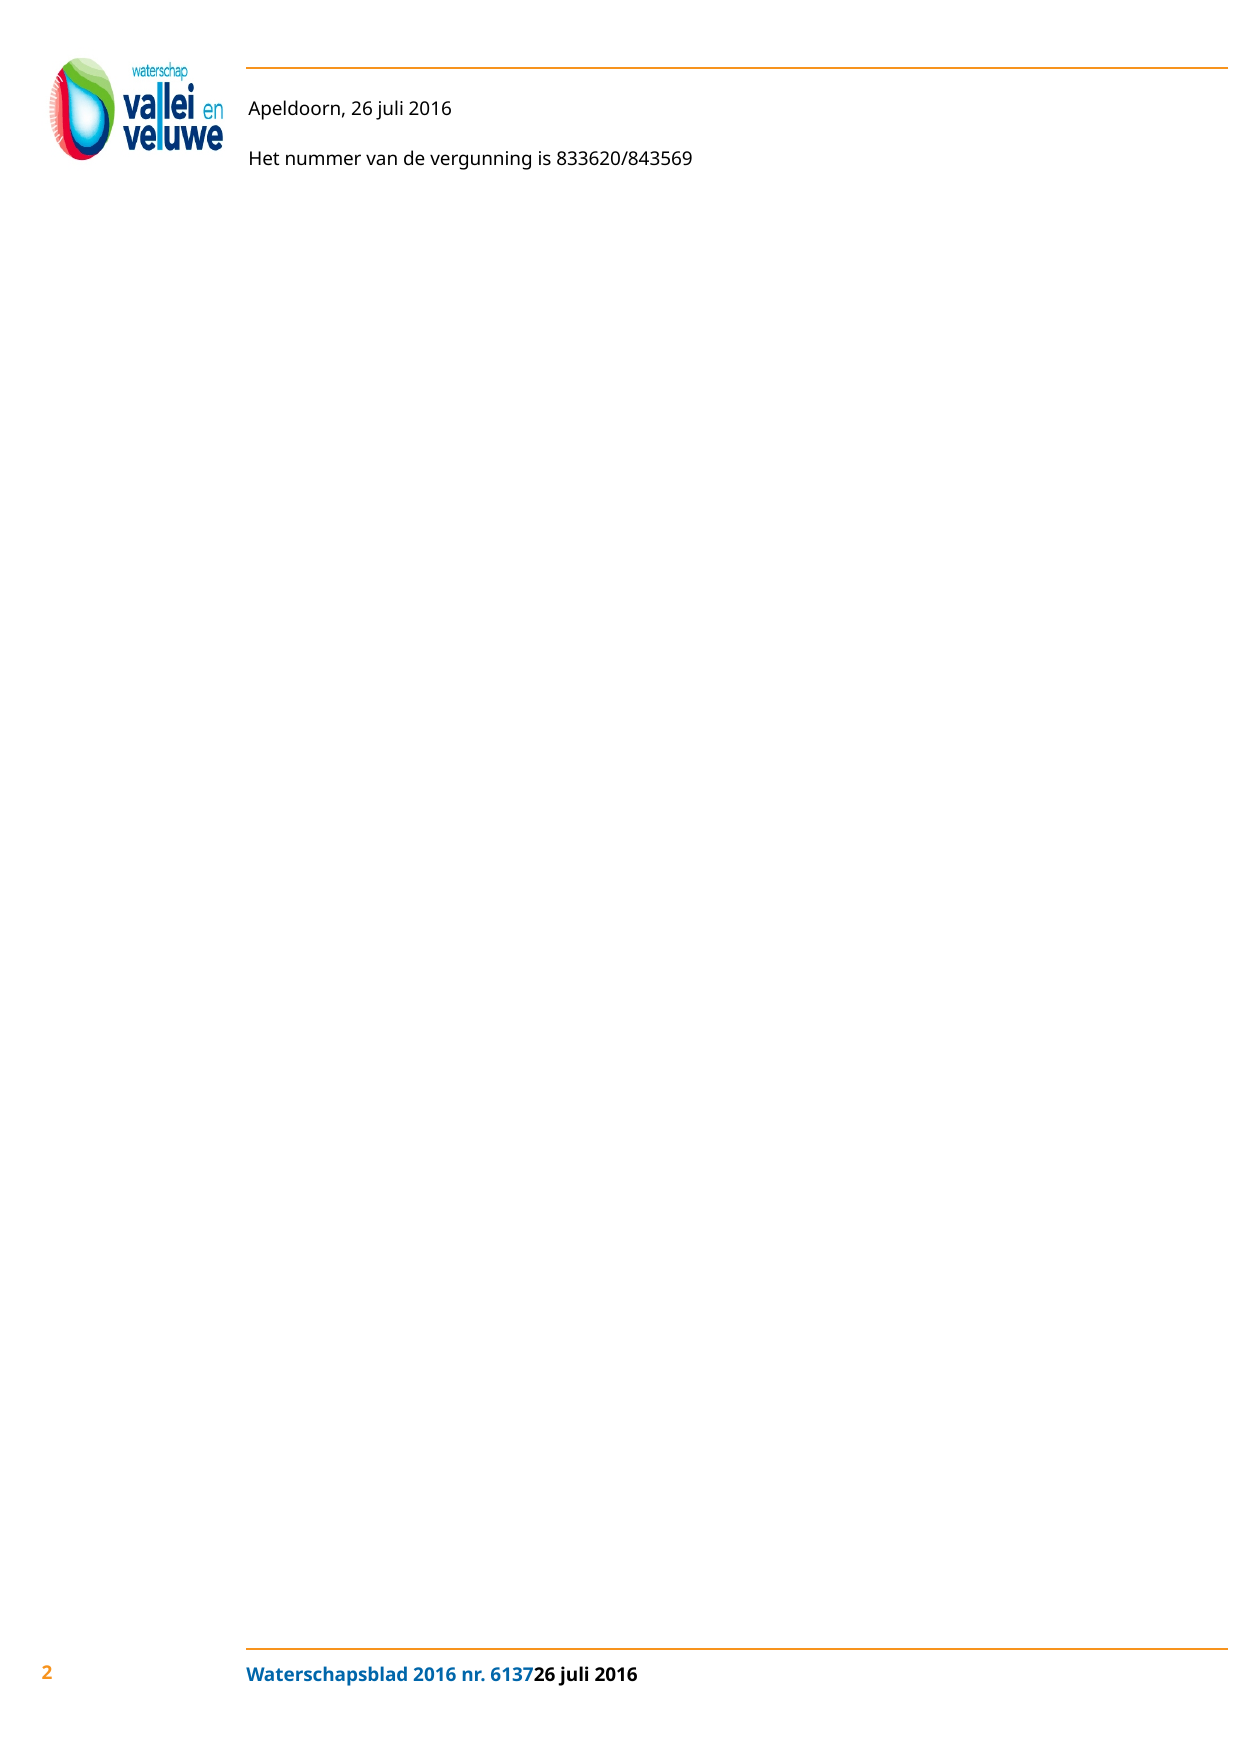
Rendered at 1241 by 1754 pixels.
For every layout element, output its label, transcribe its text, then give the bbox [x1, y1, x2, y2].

picture [41, 47, 231, 172]
text Het nummer van de vergunning is 833620/843569 [248, 145, 1152, 171]
text Apeldoorn, 26 juli 2016 [248, 95, 1152, 121]
